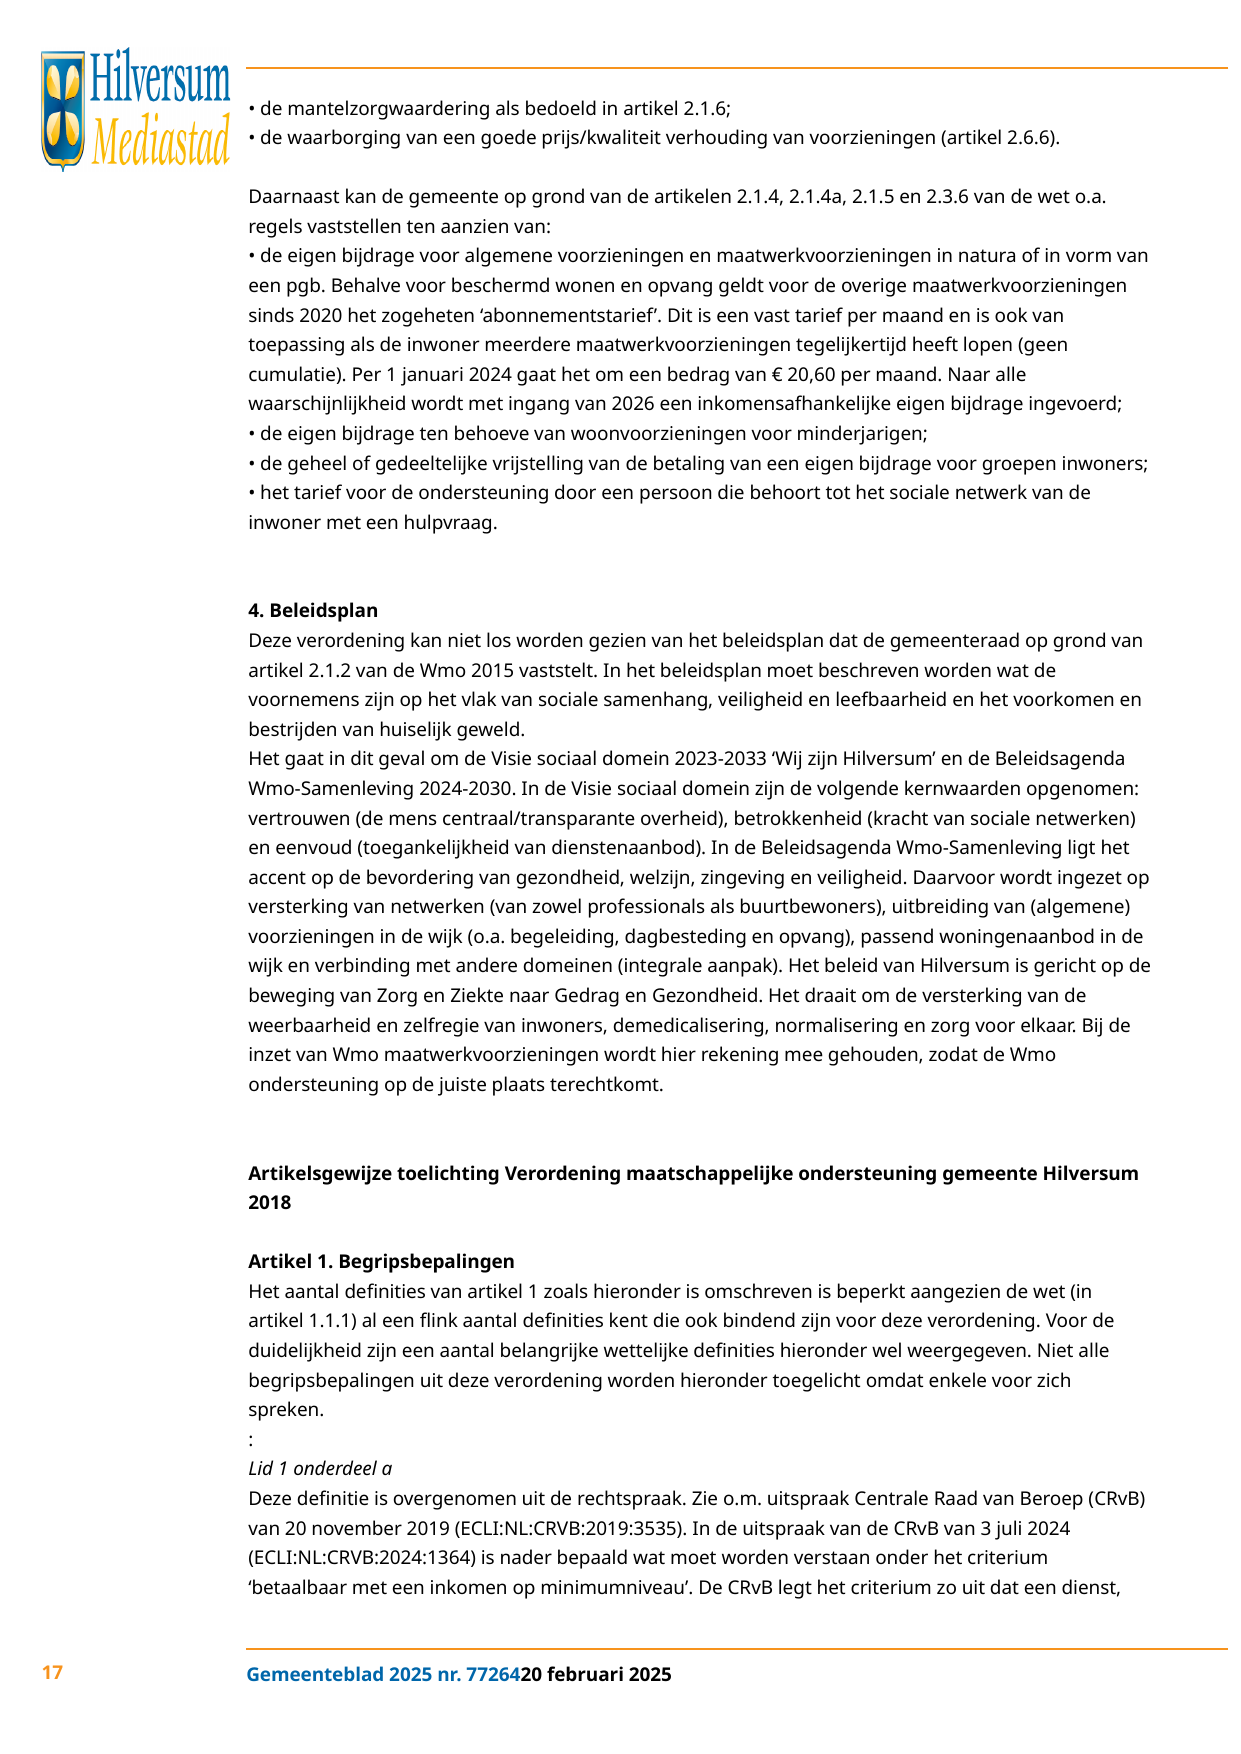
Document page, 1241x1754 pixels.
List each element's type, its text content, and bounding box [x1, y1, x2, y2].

text • de eigen bijdrage ten behoeve van woonvoorzieningen voor minderjarigen; [248, 420, 1152, 446]
text Lid 1 onderdeel a [248, 1456, 1152, 1481]
text Daarnaast kan de gemeente op grond van de artikelen 2.1.4, 2.1.4a, 2.1.5 en 2.3.6 van de wet o.a. regels vaststellen ten aanzien van: [248, 183, 1152, 239]
text • de mantelzorgwaardering als bedoeld in artikel 2.1.6; [248, 95, 1152, 121]
text Artikel 1. Begripsbepalingen [248, 1248, 1152, 1274]
text Het aantal definities van artikel 1 zoals hieronder is omschreven is beperkt aangezien de wet (in artikel 1.1.1) al een flink aantal definities kent die ook bindend zijn voor deze verordening. Voor de duidelijkheid zijn een aantal belangrijke wettelijke definities hieronder wel weergegeven. Niet alle begripsbepalingen uit deze verordening worden hieronder toegelicht omdat enkele voor zich spreken. [248, 1278, 1152, 1422]
text : [248, 1426, 1152, 1452]
picture [41, 47, 231, 172]
text • het tarief voor de ondersteuning door een persoon die behoort tot het sociale netwerk van de inwoner met een hulpvraag. [248, 479, 1152, 535]
text • de geheel of gedeeltelijke vrijstelling van de betaling van een eigen bijdrage voor groepen inwoners; [248, 450, 1152, 476]
text Deze definitie is overgenomen uit de rechtspraak. Zie o.m. uitspraak Centrale Raad van Beroep (CRvB) van 20 november 2019 (ECLI:NL:CRVB:2019:3535). In de uitspraak van de CRvB van 3 juli 2024 (ECLI:NL:CRVB:2024:1364) is nader bepaald wat moet worden verstaan onder het criterium ‘betaalbaar met een inkomen op minimumniveau’. De CRvB legt het criterium zo uit dat een dienst, [248, 1485, 1152, 1600]
text Deze verordening kan niet los worden gezien van het beleidsplan dat de gemeenteraad op grond van artikel 2.1.2 van de Wmo 2015 vaststelt. In het beleidsplan moet beschreven worden wat de voornemens zijn op het vlak van sociale samenhang, veiligheid en leefbaarheid en het voorkomen en bestrijden van huiselijk geweld. [248, 627, 1152, 742]
text 4. Beleidsplan [248, 598, 1152, 623]
text Het gaat in dit geval om de Visie sociaal domein 2023-2033 ‘Wij zijn Hilversum’ en de Beleidsagenda Wmo-Samenleving 2024-2030. In de Visie sociaal domein zijn de volgende kernwaarden opgenomen: vertrouwen (de mens centraal/transparante overheid), betrokkenheid (kracht van sociale netwerken) en eenvoud (toegankelijkheid van dienstenaanbod). In de Beleidsagenda Wmo-Samenleving ligt het accent op de bevordering van gezondheid, welzijn, zingeving en veiligheid. Daarvoor wordt ingezet op versterking van netwerken (van zowel professionals als buurtbewoners), uitbreiding van (algemene) voorzieningen in de wijk (o.a. begeleiding, dagbesteding en opvang), passend woningenaanbod in de wijk en verbinding met andere domeinen (integrale aanpak). Het beleid van Hilversum is gericht op de beweging van Zorg en Ziekte naar Gedrag en Gezondheid. Het draait om de versterking van de weerbaarheid en zelfregie van inwoners, demedicalisering, normalisering en zorg voor elkaar. Bij de inzet van Wmo maatwerkvoorzieningen wordt hier rekening mee gehouden, zodat de Wmo ondersteuning op de juiste plaats terechtkomt. [248, 746, 1152, 1097]
text • de eigen bijdrage voor algemene voorzieningen en maatwerkvoorzieningen in natura of in vorm van een pgb. Behalve voor beschermd wonen en opvang geldt voor de overige maatwerkvoorzieningen sinds 2020 het zogeheten ‘abonnementstarief’. Dit is een vast tarief per maand en is ook van toepassing als de inwoner meerdere maatwerkvoorzieningen tegelijkertijd heeft lopen (geen cumulatie). Per 1 januari 2024 gaat het om een bedrag van € 20,60 per maand. Naar alle waarschijnlijkheid wordt met ingang van 2026 een inkomensafhankelijke eigen bijdrage ingevoerd; [248, 243, 1152, 416]
text Artikelsgewijze toelichting Verordening maatschappelijke ondersteuning gemeente Hilversum 2018 [248, 1160, 1152, 1215]
text • de waarborging van een goede prijs/kwaliteit verhouding van voorzieningen (artikel 2.6.6). [248, 124, 1152, 150]
